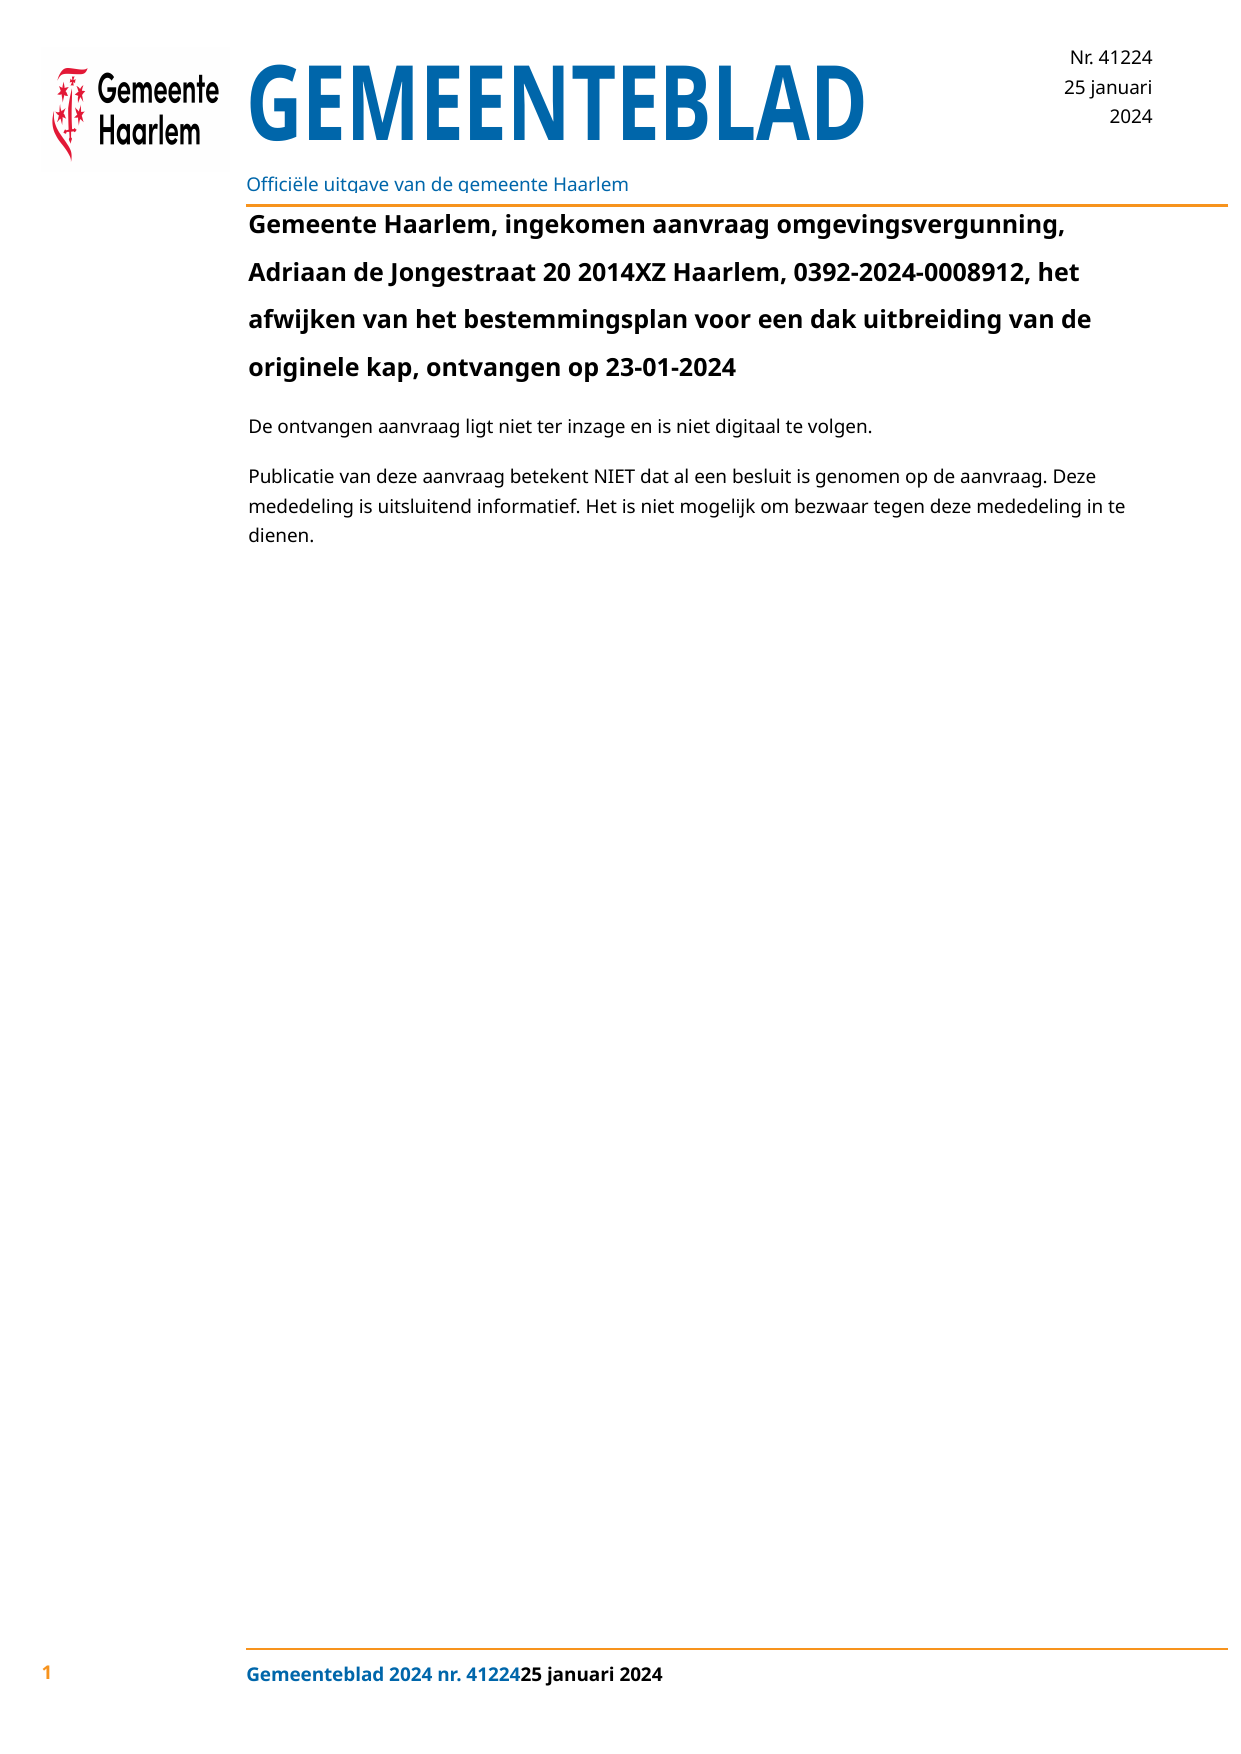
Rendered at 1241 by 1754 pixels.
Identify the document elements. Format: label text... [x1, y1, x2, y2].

picture [41, 47, 231, 172]
text Gemeente Haarlem, ingekomen aanvraag omgevingsvergunning, Adriaan de Jongestraat 20 2014XZ Haarlem, 0392-2024-0008912, het afwijken van het bestemmingsplan voor een dak uitbreiding van de originele kap, ontvangen op 23-01-2024 [248, 207, 1152, 384]
text Publicatie van deze aanvraag betekent NIET dat al een besluit is genomen op de aanvraag. Deze mededeling is uitsluitend informatief. Het is niet mogelijk om bezwaar tegen deze mededeling in te dienen. [248, 463, 1152, 548]
text De ontvangen aanvraag ligt niet ter inzage en is niet digitaal te volgen. [248, 413, 1152, 439]
